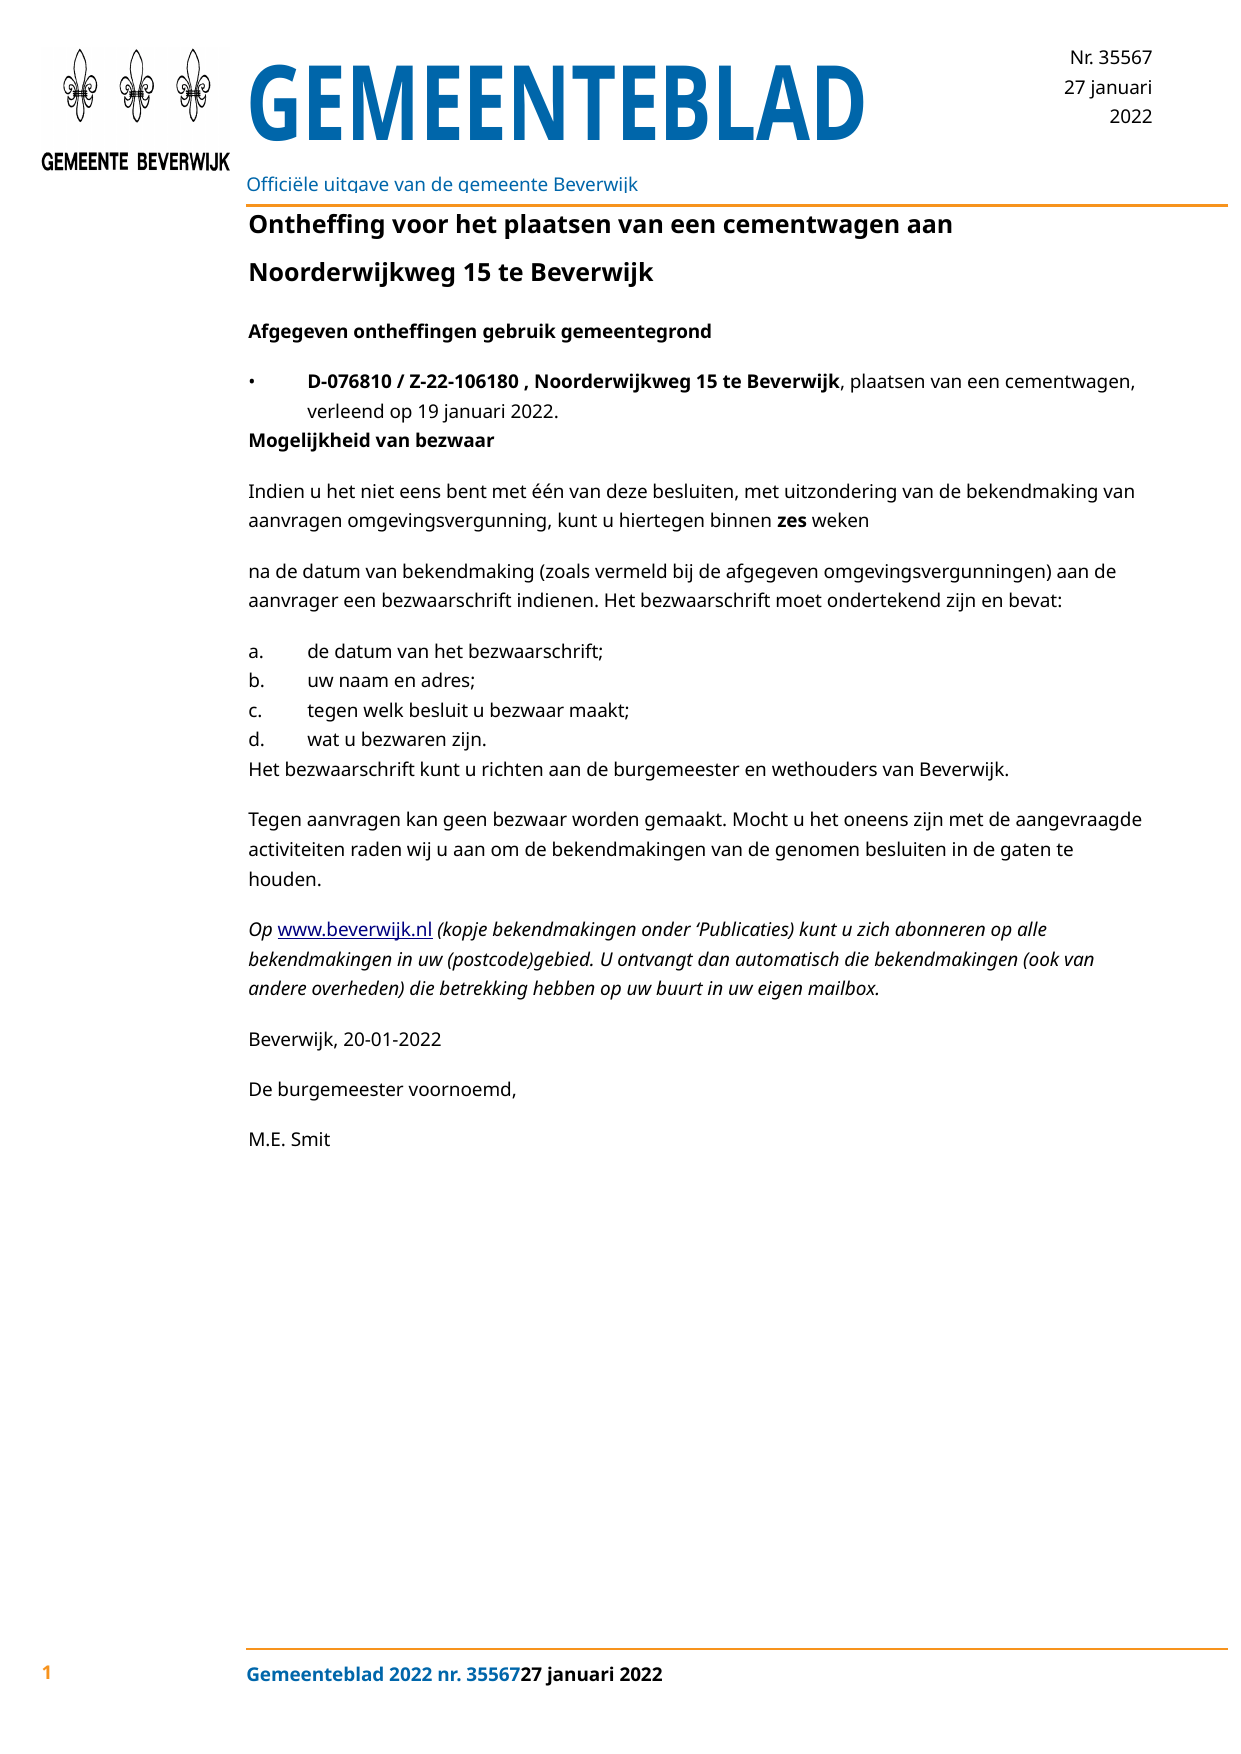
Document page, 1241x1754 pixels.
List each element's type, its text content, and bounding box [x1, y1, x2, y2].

text na de datum van bekendmaking (zoals vermeld bij de afgegeven omgevingsvergunningen) aan de aanvrager een bezwaarschrift indienen. Het bezwaarschrift moet ondertekend zijn en bevat: [248, 558, 1152, 613]
text M.E. Smit [248, 1127, 1152, 1152]
text Op www.beverwijk.nl (kopje bekendmakingen onder ‘Publicaties) kunt u zich abonneren op alle bekendmakingen in uw (postcode)gebied. U ontvangt dan automatisch die bekendmakingen (ook van andere overheden) die betrekking hebben op uw buurt in uw eigen mailbox. [248, 916, 1152, 1001]
text Het bezwaarschrift kunt u richten aan de burgemeester en wethouders van Beverwijk. [248, 756, 1152, 782]
text Beverwijk, 20-01-2022 [248, 1026, 1152, 1052]
text Afgegeven ontheffingen gebruik gemeentegrond [248, 318, 1152, 344]
list de datum van het bezwaarschrift; [248, 638, 1152, 664]
text Tegen aanvragen kan geen bezwaar worden gemaakt. Mocht u het oneens zijn met de aangevraagde activiteiten raden wij u aan om de bekendmakingen van de genomen besluiten in de gaten te houden. [248, 807, 1152, 892]
text Ontheffing voor het plaatsen van een cementwagen aan Noorderwijkweg 15 te Beverwijk [248, 207, 1152, 288]
text De burgemeester voornoemd, [248, 1076, 1152, 1102]
list uw naam en adres; [248, 667, 1152, 693]
text Mogelijkheid van bezwaar [248, 427, 1152, 453]
list wat u bezwaren zijn. [248, 727, 1152, 752]
text Indien u het niet eens bent met één van deze besluiten, met uitzondering van de bekendmaking van aanvragen omgevingsvergunning, kunt u hiertegen binnen zes weken [248, 478, 1152, 533]
list tegen welk besluit u bezwaar maakt; [248, 697, 1152, 723]
list D-076810 / Z-22-106180 , Noorderwijkweg 15 te Beverwijk, plaatsen van een cementwagen, verleend op 19 januari 2022. [248, 368, 1152, 424]
picture [41, 47, 231, 172]
